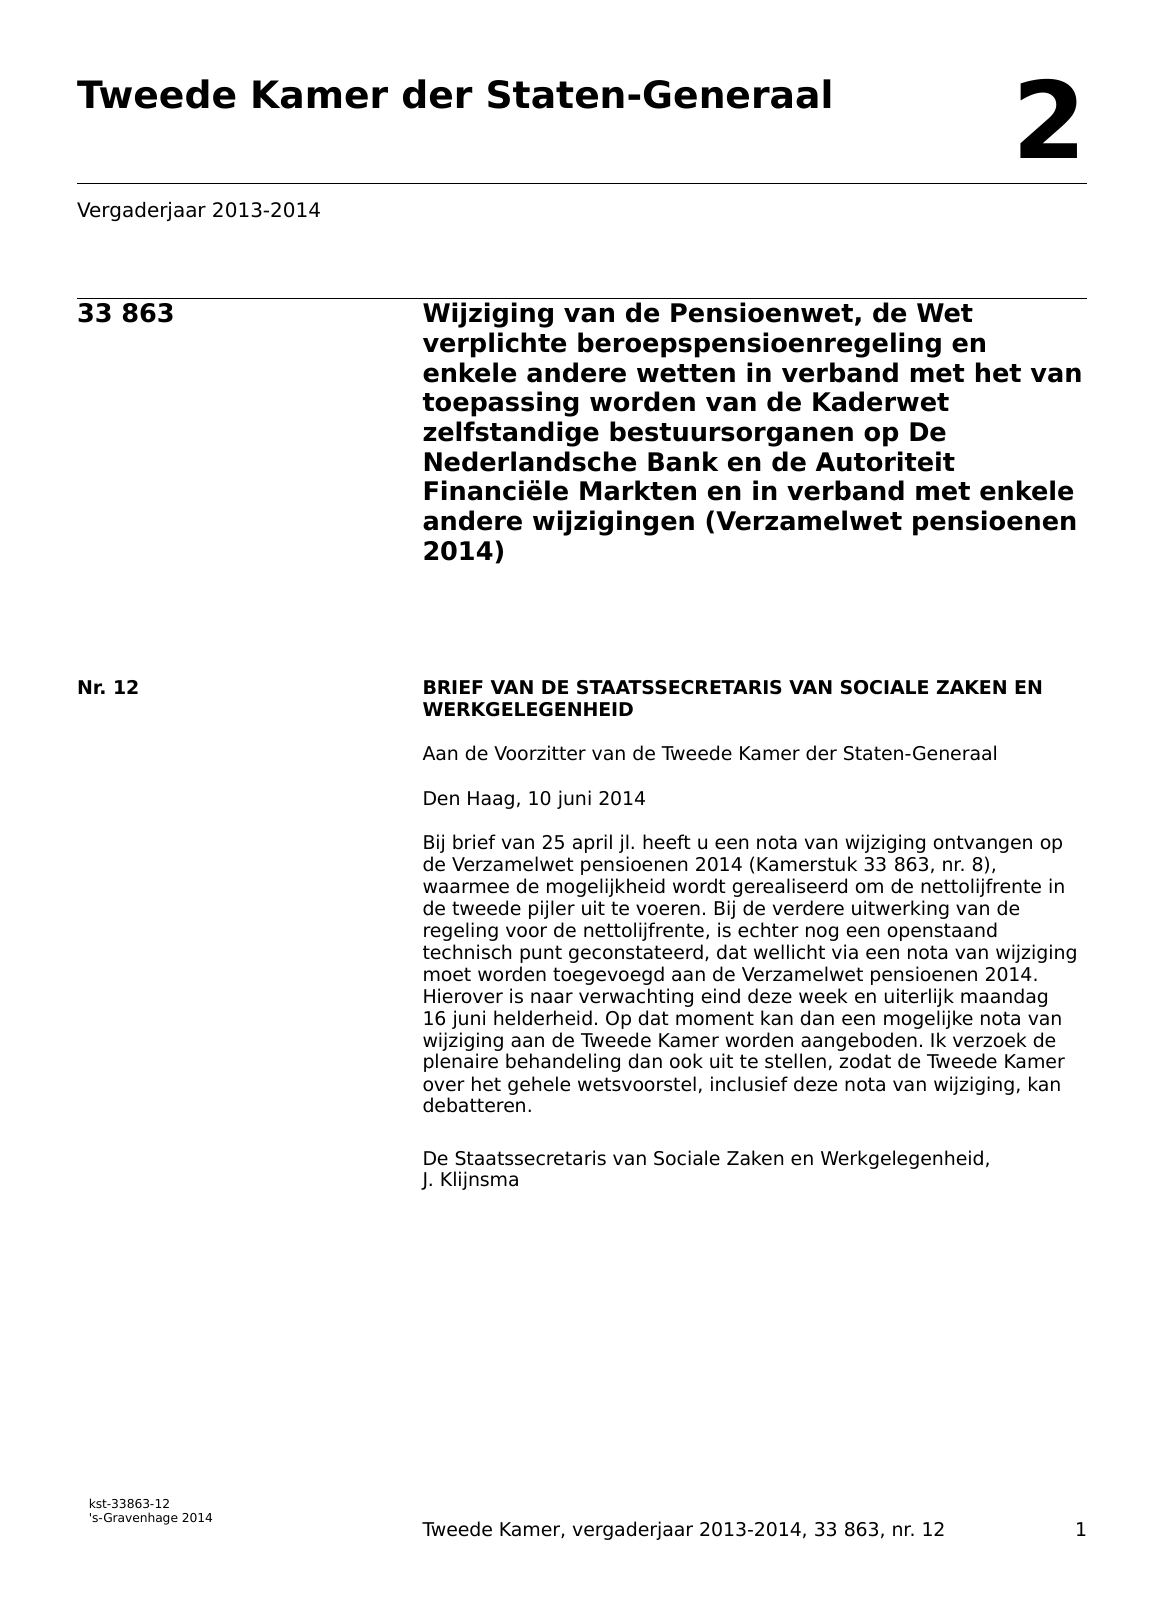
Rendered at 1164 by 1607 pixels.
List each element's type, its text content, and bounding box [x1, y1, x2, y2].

table_header Tweede Kamer der Staten-Generaal [77, 59, 886, 183]
text kst-33863-12 [88, 1497, 323, 1511]
text De Staatssecretaris van Sociale Zaken en Werkgelegenheid, J. Klijnsma [422, 1147, 1087, 1191]
table_header 2 [886, 59, 1087, 183]
text 's-Gravenhage 2014 [88, 1511, 323, 1525]
table_cell Vergaderjaar 2013-2014 [77, 184, 1087, 298]
text Den Haag, 10 juni 2014 [422, 787, 1087, 809]
subtitle Nr. 12 BRIEF VAN DE STAATSSECRETARIS VAN SOCIALE ZAKEN EN WERKGELEGENHEID [77, 677, 1087, 721]
text Bij brief van 25 april jl. heeft u een nota van wijziging ontvangen op de Verzamelwet pensioenen 2014 (Kamerstuk 33 863, nr. 8), waarmee de mogelijkheid wordt gerealiseerd om de nettolijfrente in de tweede pijler uit te voeren. Bij de verdere uitwerking van de regeling voor de nettolijfrente, is echter nog een openstaand technisch punt geconstateerd, dat wellicht via een nota van wijziging moet worden toegevoegd aan de Verzamelwet pensioenen 2014. Hierover is naar verwachting eind deze week en uiterlijk maandag 16 juni helderheid. Op dat moment kan dan een mogelijke nota van wijziging aan de Tweede Kamer worden aangeboden. Ik verzoek de plenaire behandeling dan ook uit te stellen, zodat de Tweede Kamer over het gehele wetsvoorstel, inclusief deze nota van wijziging, kan debatteren. [422, 832, 1087, 1117]
text Aan de Voorzitter van de Tweede Kamer der Staten-Generaal [422, 743, 1087, 765]
subtitle 33 863 Wijziging van de Pensioenwet, de Wet verplichte beroepspensioenregeling en enkele andere wetten in verband met het van toepassing worden van de Kaderwet zelfstandige bestuursorganen op De Nederlandsche Bank en de Autoriteit Financiële Markten en in verband met enkele andere wijzigingen (Verzamelwet pensioenen 2014) [77, 299, 1087, 566]
